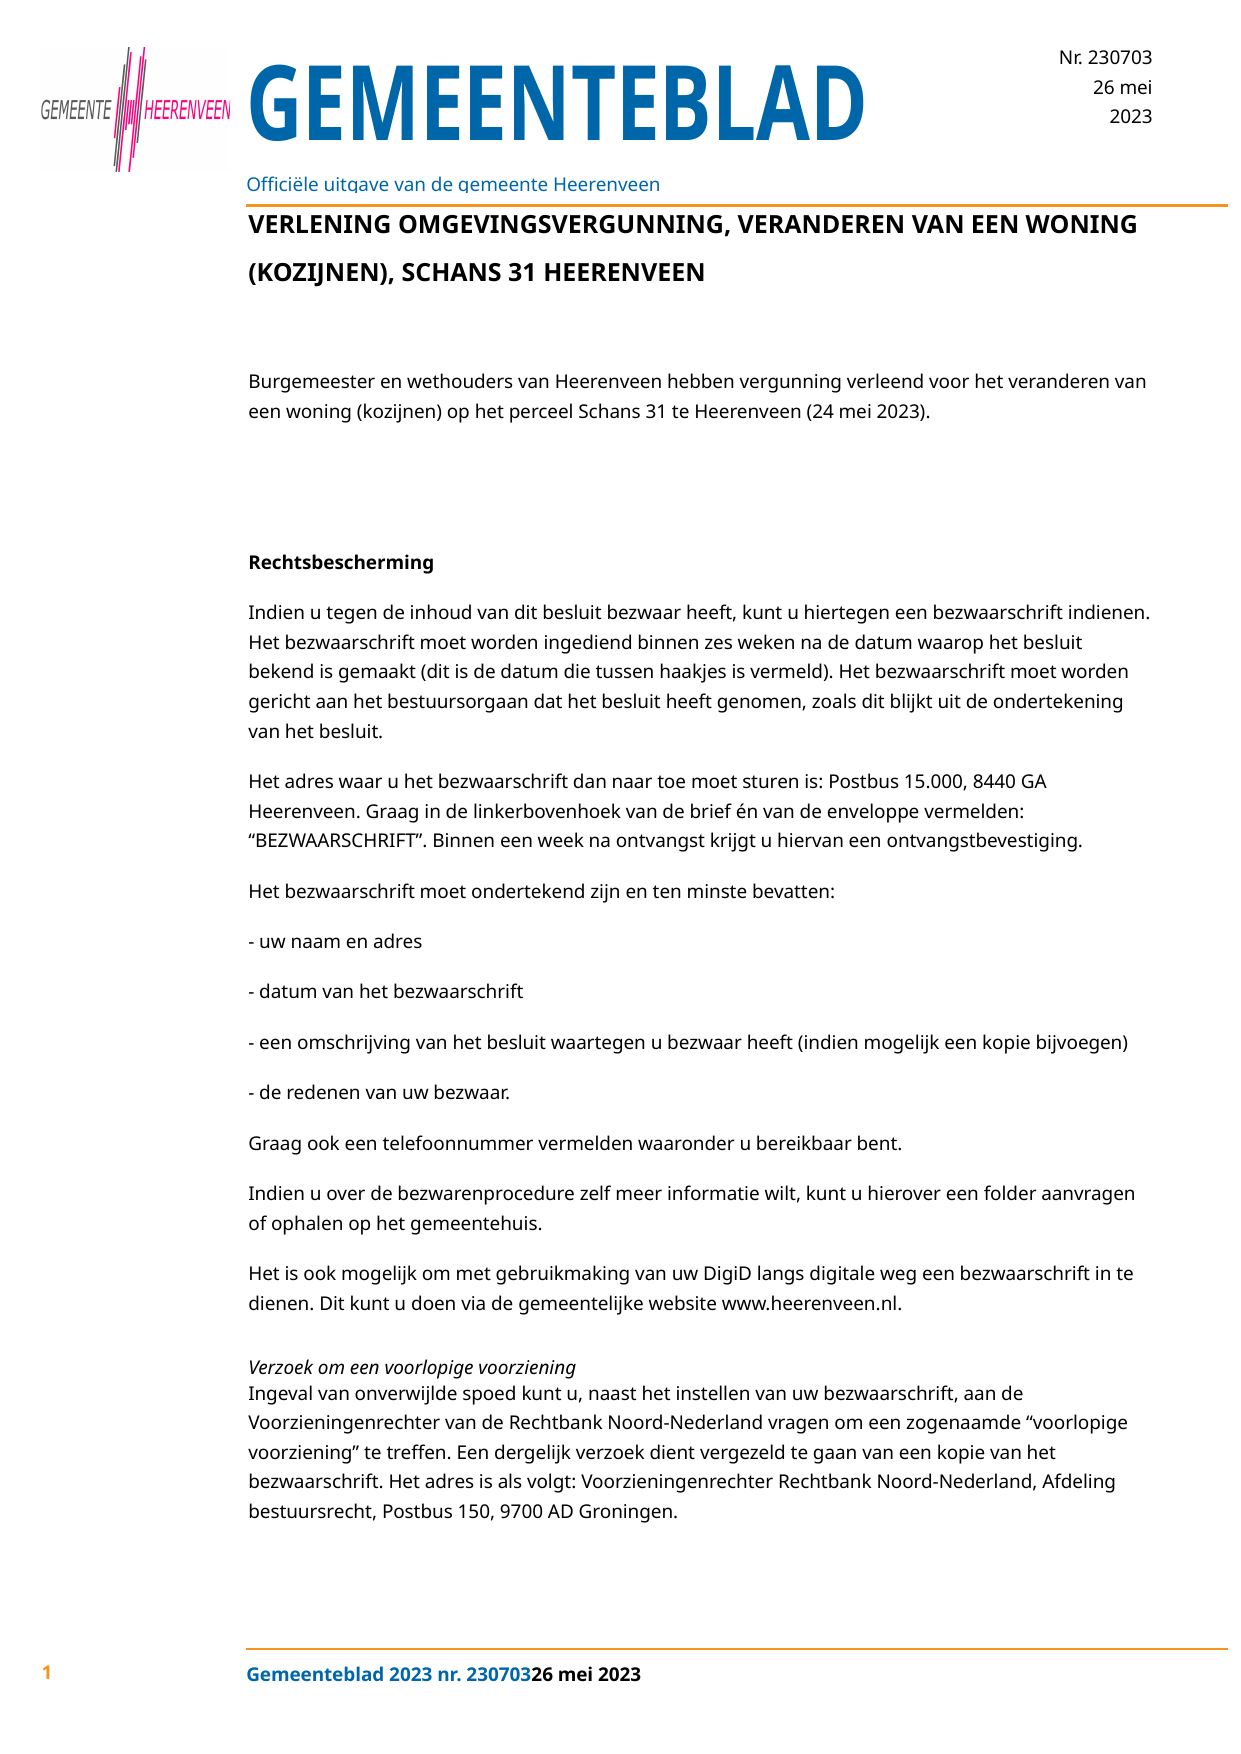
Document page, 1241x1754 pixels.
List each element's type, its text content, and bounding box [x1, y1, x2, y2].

text - een omschrijving van het besluit waartegen u bezwaar heeft (indien mogelijk een kopie bijvoegen) [248, 1029, 1152, 1055]
text Indien u over de bezwarenprocedure zelf meer informatie wilt, kunt u hierover een folder aanvragen of ophalen op het gemeentehuis. [248, 1180, 1152, 1236]
text Het bezwaarschrift moet ondertekend zijn en ten minste bevatten: [248, 878, 1152, 904]
picture [41, 47, 231, 172]
text Ingeval van onverwijlde spoed kunt u, naast het instellen van uw bezwaarschrift, aan de Voorzieningenrechter van de Rechtbank Noord-Nederland vragen om een zogenaamde “voorlopige voorziening” te treffen. Een dergelijk verzoek dient vergezeld te gaan van een kopie van het bezwaarschrift. Het adres is als volgt: Voorzieningenrechter Rechtbank Noord-Nederland, Afdeling bestuursrecht, Postbus 150, 9700 AD Groningen. [248, 1380, 1152, 1524]
text - de redenen van uw bezwaar. [248, 1079, 1152, 1105]
text - datum van het bezwaarschrift [248, 979, 1152, 1004]
text Burgemeester en wethouders van Heerenveen hebben vergunning verleend voor het veranderen van een woning (kozijnen) op het perceel Schans 31 te Heerenveen (24 mei 2023). [248, 368, 1152, 424]
text VERLENING OMGEVINGSVERGUNNING, VERANDEREN VAN EEN WONING (KOZIJNEN), SCHANS 31 HEERENVEEN [248, 207, 1152, 288]
text Indien u tegen de inhoud van dit besluit bezwaar heeft, kunt u hiertegen een bezwaarschrift indienen. Het bezwaarschrift moet worden ingediend binnen zes weken na de datum waarop het besluit bekend is gemaakt (dit is de datum die tussen haakjes is vermeld). Het bezwaarschrift moet worden gericht aan het bestuursorgaan dat het besluit heeft genomen, zoals dit blijkt uit de ondertekening van het besluit. [248, 599, 1152, 744]
text Graag ook een telefoonnummer vermelden waaronder u bereikbaar bent. [248, 1130, 1152, 1156]
text Het is ook mogelijk om met gebruikmaking van uw DigiD langs digitale weg een bezwaarschrift in te dienen. Dit kunt u doen via de gemeentelijke website www.heerenveen.nl. [248, 1260, 1152, 1316]
text Verzoek om een voorlopige voorziening [248, 1354, 1152, 1380]
text Het adres waar u het bezwaarschrift dan naar toe moet sturen is: Postbus 15.000, 8440 GA Heerenveen. Graag in de linkerbovenhoek van de brief én van de enveloppe vermelden: “BEZWAARSCHRIFT”. Binnen een week na ontvangst krijgt u hiervan een ontvangstbevestiging. [248, 768, 1152, 853]
text - uw naam en adres [248, 928, 1152, 954]
text Rechtsbescherming [248, 549, 1152, 575]
